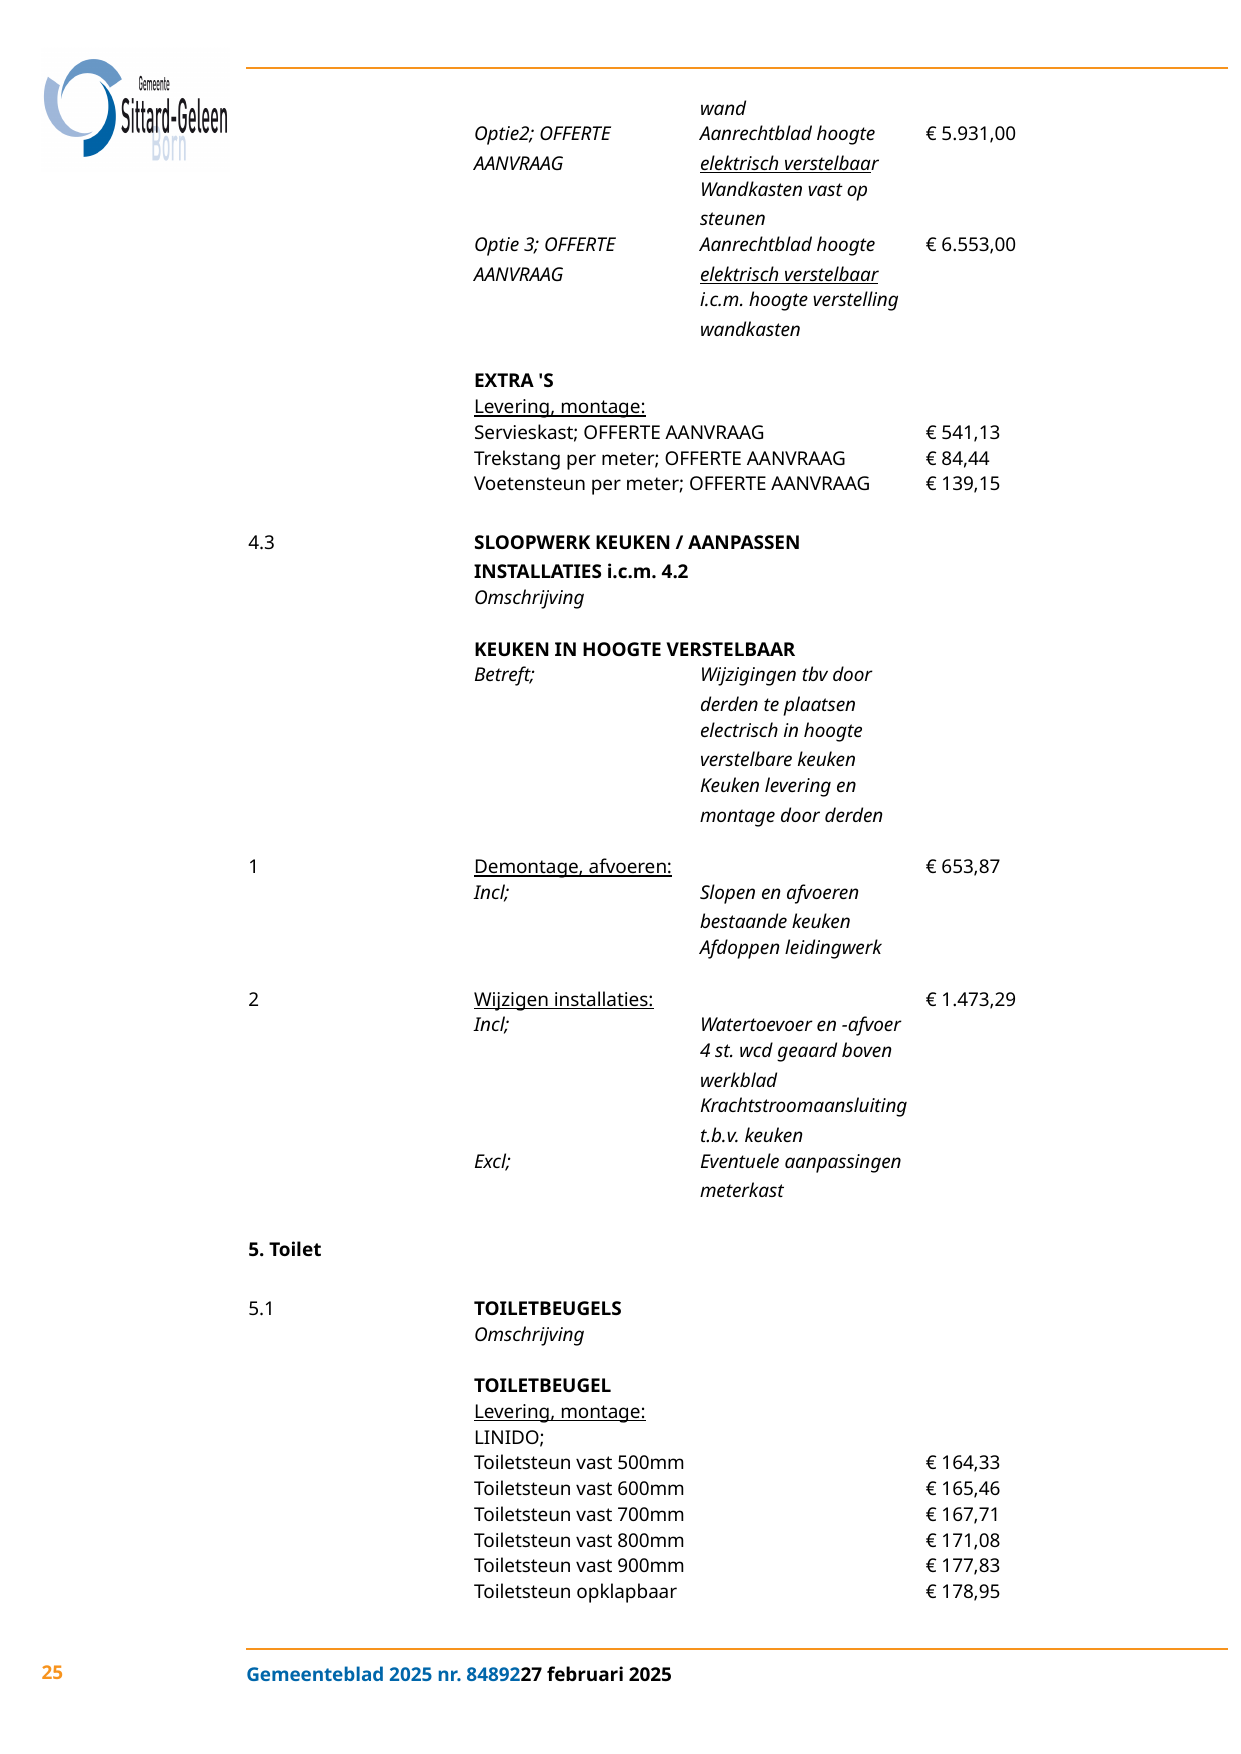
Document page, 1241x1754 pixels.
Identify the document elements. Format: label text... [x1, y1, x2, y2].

table_cell Toiletsteun vast 700mm [474, 1501, 700, 1527]
table_cell Toiletsteun vast 900mm [474, 1553, 700, 1578]
table_cell € 1.473,29 [926, 986, 1152, 1011]
table_cell Afdoppen leidingwerk [700, 934, 926, 960]
table_cell Voetensteun per meter; OFFERTE AANVRAAG [474, 470, 926, 496]
table_cell Slopen en afvoeren bestaande keuken [700, 879, 926, 934]
table_cell [474, 95, 700, 121]
table_cell i.c.m. hoogte verstelling wandkasten [700, 286, 926, 342]
table_cell [926, 342, 1152, 367]
table_cell Krachtstroomaansluiting t.b.v. keuken [700, 1093, 926, 1148]
table_cell [474, 610, 926, 636]
table_cell [248, 1475, 474, 1501]
table_cell [248, 879, 474, 934]
table_cell electrisch in hoogte verstelbare keuken [700, 717, 926, 772]
table_cell [248, 1553, 474, 1578]
table_cell [248, 1501, 474, 1527]
table_cell Excl; [474, 1148, 700, 1203]
table_cell [248, 1578, 474, 1604]
table_cell [926, 610, 1152, 636]
table_cell wand [700, 95, 926, 121]
table_cell [248, 828, 474, 853]
table_cell [248, 1527, 474, 1552]
table_cell [248, 584, 474, 610]
table_cell [474, 342, 926, 367]
table_cell € 5.931,00 [926, 121, 1152, 231]
table_cell [248, 1037, 474, 1092]
table_cell Incl; [474, 1011, 700, 1037]
table_cell Servieskast; OFFERTE AANVRAAG [474, 419, 926, 445]
table_cell € 84,44 [926, 445, 1152, 470]
table_cell Aanrechtblad hoogte elektrisch verstelbaar [700, 121, 926, 176]
table_cell Levering, montage: [474, 1398, 926, 1424]
table_cell € 165,46 [926, 1475, 1152, 1501]
table_cell [248, 470, 474, 496]
table_cell [248, 934, 474, 960]
table_cell [926, 772, 1152, 827]
table_cell [248, 231, 474, 342]
table_cell [926, 1148, 1152, 1203]
table_cell [926, 662, 1152, 717]
table_cell 2 [248, 986, 474, 1011]
table_header [926, 1295, 1152, 1321]
table_cell 1 [248, 853, 474, 879]
table_cell [926, 960, 1152, 986]
table_cell [926, 1321, 1152, 1347]
table_cell LINIDO; [474, 1424, 926, 1449]
table_cell [700, 1553, 926, 1578]
table_cell [248, 1321, 474, 1347]
table_cell [248, 1398, 474, 1424]
table_cell € 653,87 [926, 853, 1152, 879]
table_cell [700, 1450, 926, 1475]
table_cell [248, 717, 474, 772]
table_cell [926, 934, 1152, 960]
table_cell Toiletsteun opklapbaar [474, 1578, 700, 1604]
table_cell Wijzigen installaties: [474, 986, 926, 1011]
table_cell [248, 662, 474, 717]
table_cell [926, 1093, 1152, 1148]
table_cell Optie 3; OFFERTE AANVRAAG [474, 231, 700, 342]
table_cell [926, 1424, 1152, 1449]
table_cell € 178,95 [926, 1578, 1152, 1604]
table_cell € 541,13 [926, 419, 1152, 445]
table_cell [248, 1093, 474, 1148]
table_cell 4 st. wcd geaard boven werkblad [700, 1037, 926, 1092]
table_cell TOILETBEUGEL [474, 1373, 926, 1398]
table_cell [248, 610, 474, 636]
table_cell [474, 934, 700, 960]
table_cell [474, 960, 926, 986]
picture [41, 47, 231, 172]
table_cell [926, 1347, 1152, 1372]
table_cell [248, 1424, 474, 1449]
table_cell [700, 1475, 926, 1501]
table_cell Omschrijving [474, 584, 926, 610]
table_cell [700, 1501, 926, 1527]
table_cell [926, 636, 1152, 662]
table_cell [474, 772, 700, 827]
table_cell [248, 1148, 474, 1203]
table_cell Levering, montage: [474, 393, 926, 419]
table_cell Eventuele aanpassingen meterkast [700, 1148, 926, 1203]
table_header TOILETBEUGELS [474, 1295, 926, 1321]
table_cell [248, 1347, 474, 1372]
table_cell Betreft; [474, 662, 700, 717]
table_header [926, 529, 1152, 584]
table_cell Aanrechtblad hoogte elektrisch verstelbaar [700, 231, 926, 286]
table_cell [248, 368, 474, 393]
table_cell [248, 636, 474, 662]
table_cell € 171,08 [926, 1527, 1152, 1552]
table_cell [474, 717, 700, 772]
table_header 5.1 [248, 1295, 474, 1321]
table_cell € 139,15 [926, 470, 1152, 496]
table_cell [248, 393, 474, 419]
table_cell € 177,83 [926, 1553, 1152, 1578]
text 5. Toilet [248, 1236, 1152, 1262]
table_cell [700, 1527, 926, 1552]
table_cell [926, 717, 1152, 772]
table_header SLOOPWERK KEUKEN / AANPASSEN INSTALLATIES i.c.m. 4.2 [474, 529, 926, 584]
table_cell Incl; [474, 879, 700, 934]
table_cell Wandkasten vast op steunen [700, 176, 926, 231]
table_cell Watertoevoer en -afvoer [700, 1011, 926, 1037]
table_cell [926, 828, 1152, 853]
table_cell [248, 342, 474, 367]
table_cell [926, 1398, 1152, 1424]
table_cell Wijzigingen tbv door derden te plaatsen [700, 662, 926, 717]
table_cell Keuken levering en montage door derden [700, 772, 926, 827]
table_cell [926, 1037, 1152, 1092]
table_cell Toiletsteun vast 800mm [474, 1527, 700, 1552]
table_cell Optie2; OFFERTE AANVRAAG [474, 121, 700, 231]
table_cell [474, 1037, 700, 1092]
table_cell [700, 1578, 926, 1604]
table_cell [248, 1450, 474, 1475]
table_cell € 164,33 [926, 1450, 1152, 1475]
table_cell [248, 1373, 474, 1398]
table_cell [248, 445, 474, 470]
table_cell Omschrijving [474, 1321, 926, 1347]
table_cell [926, 393, 1152, 419]
table_cell [926, 879, 1152, 934]
table_cell KEUKEN IN HOOGTE VERSTELBAAR [474, 636, 926, 662]
table_cell [248, 121, 474, 231]
table_cell Toiletsteun vast 600mm [474, 1475, 700, 1501]
table_cell € 6.553,00 [926, 231, 1152, 342]
table_cell [926, 1011, 1152, 1037]
table_cell [248, 1011, 474, 1037]
table_cell Toiletsteun vast 500mm [474, 1450, 700, 1475]
table_cell [248, 960, 474, 986]
table_cell [926, 1373, 1152, 1398]
table_header 4.3 [248, 529, 474, 584]
table_cell [474, 1347, 926, 1372]
table_cell Trekstang per meter; OFFERTE AANVRAAG [474, 445, 926, 470]
table_cell [248, 419, 474, 445]
table_cell [926, 584, 1152, 610]
table_cell [926, 95, 1152, 121]
table_cell [248, 772, 474, 827]
table_cell [926, 368, 1152, 393]
table_cell Demontage, afvoeren: [474, 853, 926, 879]
table_cell [474, 1093, 700, 1148]
table_cell EXTRA 'S [474, 368, 926, 393]
table_cell [248, 95, 474, 121]
table_cell € 167,71 [926, 1501, 1152, 1527]
table_cell [474, 828, 926, 853]
